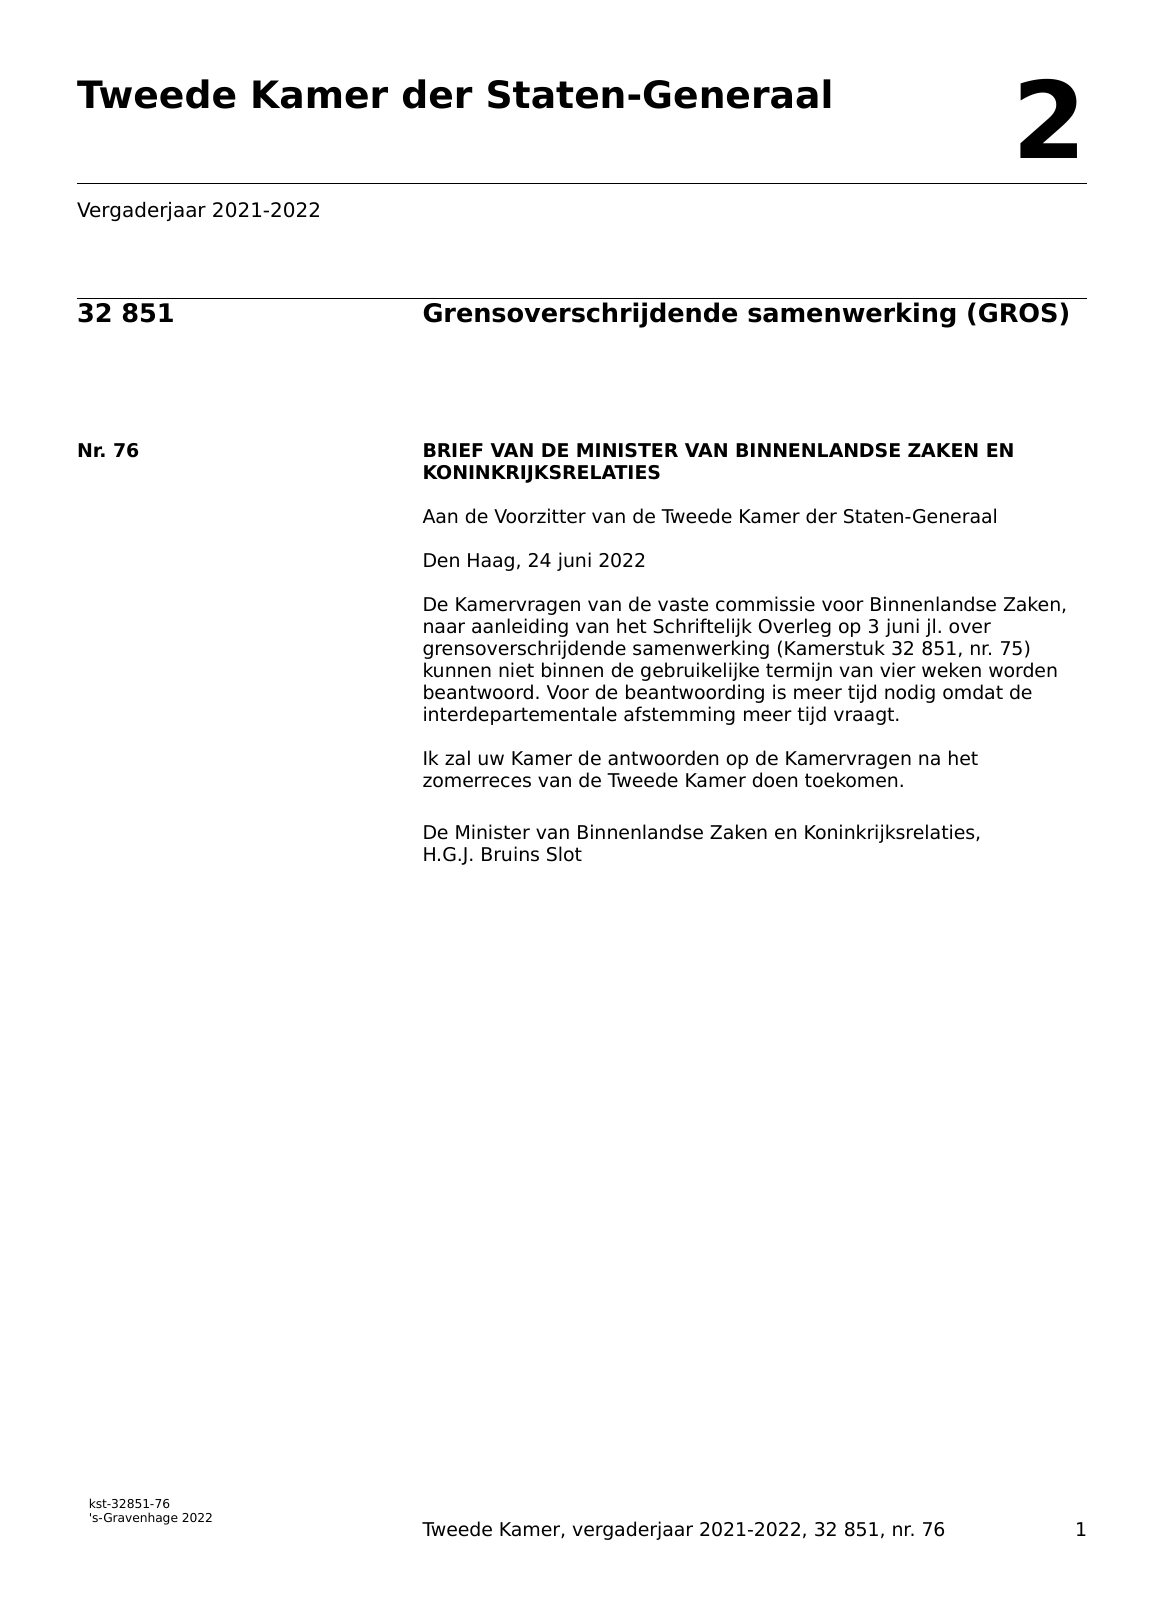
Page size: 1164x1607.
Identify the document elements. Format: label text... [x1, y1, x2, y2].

text Ik zal uw Kamer de antwoorden op de Kamervragen na het zomerreces van de Tweede Kamer doen toekomen. [422, 748, 1087, 792]
text Den Haag, 24 juni 2022 [422, 550, 1087, 572]
text 's-Gravenhage 2022 [88, 1511, 323, 1525]
table_header 2 [886, 59, 1087, 183]
table_header Tweede Kamer der Staten-Generaal [77, 59, 886, 183]
text Aan de Voorzitter van de Tweede Kamer der Staten-Generaal [422, 506, 1087, 528]
table_cell Vergaderjaar 2021-2022 [77, 184, 1087, 298]
subtitle Nr. 76 BRIEF VAN DE MINISTER VAN BINNENLANDSE ZAKEN EN KONINKRIJKSRELATIES [77, 440, 1087, 484]
text kst-32851-76 [88, 1497, 323, 1511]
text De Kamervragen van de vaste commissie voor Binnenlandse Zaken, naar aanleiding van het Schriftelijk Overleg op 3 juni jl. over grensoverschrijdende samenwerking (Kamerstuk 32 851, nr. 75) kunnen niet binnen de gebruikelijke termijn van vier weken worden beantwoord. Voor de beantwoording is meer tijd nodig omdat de interdepartementale afstemming meer tijd vraagt. [422, 594, 1087, 726]
subtitle 32 851 Grensoverschrijdende samenwerking (GROS) [77, 299, 1087, 329]
text De Minister van Binnenlandse Zaken en Koninkrijksrelaties, H.G.J. Bruins Slot [422, 822, 1087, 866]
